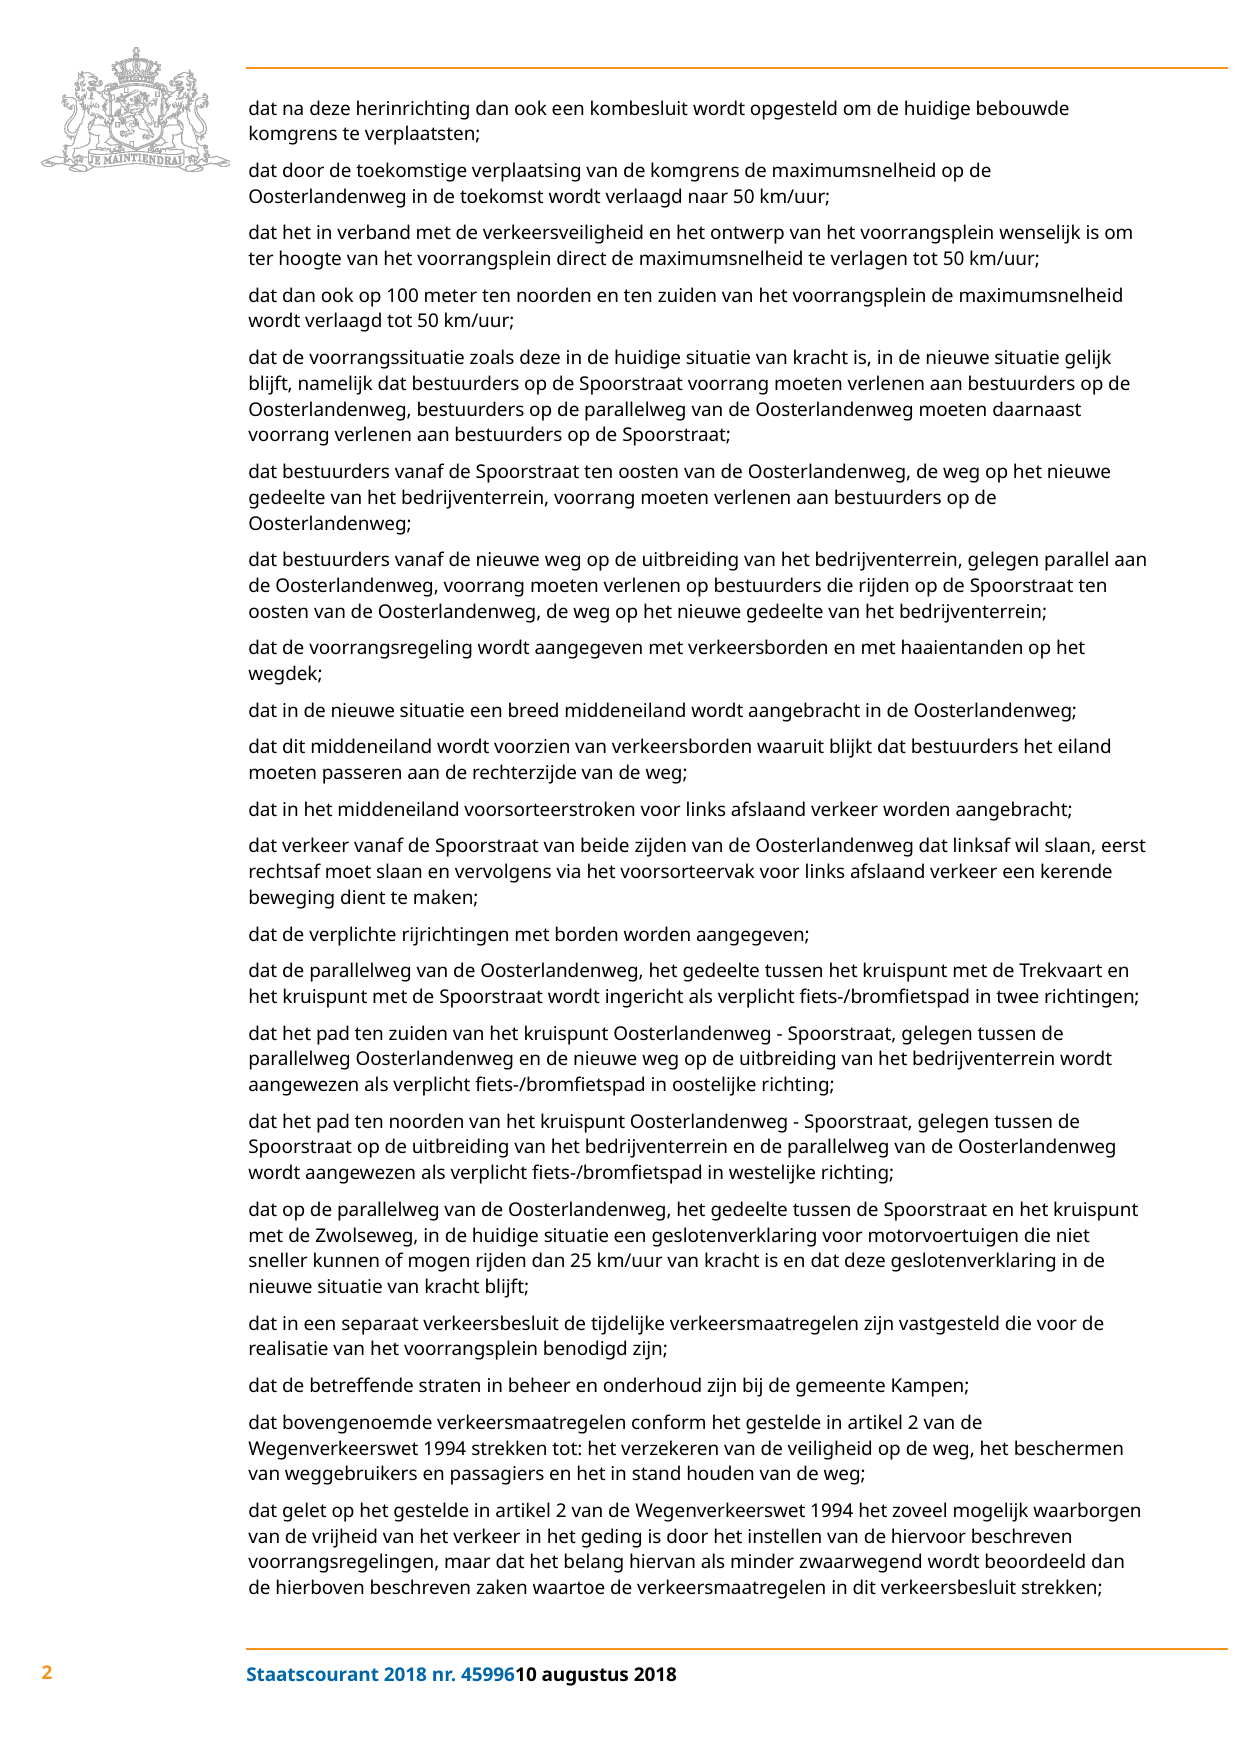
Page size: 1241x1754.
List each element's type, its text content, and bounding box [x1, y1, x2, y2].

text dat verkeer vanaf de Spoorstraat van beide zijden van de Oosterlandenweg dat linksaf wil slaan, eerst rechtsaf moet slaan en vervolgens via het voorsorteervak voor links afslaand verkeer een kerende beweging dient te maken; [248, 833, 1152, 910]
text dat de verplichte rijrichtingen met borden worden aangegeven; [248, 921, 1152, 946]
text dat de voorrangssituatie zoals deze in de huidige situatie van kracht is, in de nieuwe situatie gelijk blijft, namelijk dat bestuurders op de Spoorstraat voorrang moeten verlenen aan bestuurders op de Oosterlandenweg, bestuurders op de parallelweg van de Oosterlandenweg moeten daarnaast voorrang verlenen aan bestuurders op de Spoorstraat; [248, 344, 1152, 447]
text dat gelet op het gestelde in artikel 2 van de Wegenverkeerswet 1994 het zoveel mogelijk waarborgen van de vrijheid van het verkeer in het geding is door het instellen van de hiervoor beschreven voorrangsregelingen, maar dat het belang hiervan als minder zwaarwegend wordt beoordeeld dan de hierboven beschreven zaken waartoe de verkeersmaatregelen in dit verkeersbesluit strekken; [248, 1497, 1152, 1600]
text dat bestuurders vanaf de nieuwe weg op de uitbreiding van het bedrijventerrein, gelegen parallel aan de Oosterlandenweg, voorrang moeten verlenen op bestuurders die rijden op de Spoorstraat ten oosten van de Oosterlandenweg, de weg op het nieuwe gedeelte van het bedrijventerrein; [248, 546, 1152, 623]
text dat door de toekomstige verplaatsing van de komgrens de maximumsnelheid op de Oosterlandenweg in de toekomst wordt verlaagd naar 50 km/uur; [248, 157, 1152, 209]
text dat in een separaat verkeersbesluit de tijdelijke verkeersmaatregelen zijn vastgesteld die voor de realisatie van het voorrangsplein benodigd zijn; [248, 1310, 1152, 1361]
text dat de voorrangsregeling wordt aangegeven met verkeersborden en met haaientanden op het wegdek; [248, 634, 1152, 686]
text dat bovengenoemde verkeersmaatregelen conform het gestelde in artikel 2 van de Wegenverkeerswet 1994 strekken tot: het verzekeren van de veiligheid op de weg, het beschermen van weggebruikers en passagiers en het in stand houden van de weg; [248, 1409, 1152, 1486]
text dat het pad ten zuiden van het kruispunt Oosterlandenweg - Spoorstraat, gelegen tussen de parallelweg Oosterlandenweg en de nieuwe weg op de uitbreiding van het bedrijventerrein wordt aangewezen als verplicht fiets-/bromfietspad in oostelijke richting; [248, 1020, 1152, 1097]
text dat de parallelweg van de Oosterlandenweg, het gedeelte tussen het kruispunt met de Trekvaart en het kruispunt met de Spoorstraat wordt ingericht als verplicht fiets-/bromfietspad in twee richtingen; [248, 957, 1152, 1009]
text dat de betreffende straten in beheer en onderhoud zijn bij de gemeente Kampen; [248, 1372, 1152, 1398]
text dat het in verband met de verkeersveiligheid en het ontwerp van het voorrangsplein wenselijk is om ter hoogte van het voorrangsplein direct de maximumsnelheid te verlagen tot 50 km/uur; [248, 219, 1152, 271]
text dat op de parallelweg van de Oosterlandenweg, het gedeelte tussen de Spoorstraat en het kruispunt met de Zwolseweg, in de huidige situatie een geslotenverklaring voor motorvoertuigen die niet sneller kunnen of mogen rijden dan 25 km/uur van kracht is en dat deze geslotenverklaring in de nieuwe situatie van kracht blijft; [248, 1196, 1152, 1299]
text dat dit middeneiland wordt voorzien van verkeersborden waaruit blijkt dat bestuurders het eiland moeten passeren aan de rechterzijde van de weg; [248, 733, 1152, 785]
text dat in het middeneiland voorsorteerstroken voor links afslaand verkeer worden aangebracht; [248, 796, 1152, 822]
text dat dan ook op 100 meter ten noorden en ten zuiden van het voorrangsplein de maximumsnelheid wordt verlaagd tot 50 km/uur; [248, 282, 1152, 333]
text dat bestuurders vanaf de Spoorstraat ten oosten van de Oosterlandenweg, de weg op het nieuwe gedeelte van het bedrijventerrein, voorrang moeten verlenen aan bestuurders op de Oosterlandenweg; [248, 458, 1152, 535]
picture [41, 47, 231, 172]
text dat na deze herinrichting dan ook een kombesluit wordt opgesteld om de huidige bebouwde komgrens te verplaatsten; [248, 95, 1152, 146]
text dat in de nieuwe situatie een breed middeneiland wordt aangebracht in de Oosterlandenweg; [248, 697, 1152, 723]
text dat het pad ten noorden van het kruispunt Oosterlandenweg - Spoorstraat, gelegen tussen de Spoorstraat op de uitbreiding van het bedrijventerrein en de parallelweg van de Oosterlandenweg wordt aangewezen als verplicht fiets-/bromfietspad in westelijke richting; [248, 1108, 1152, 1185]
